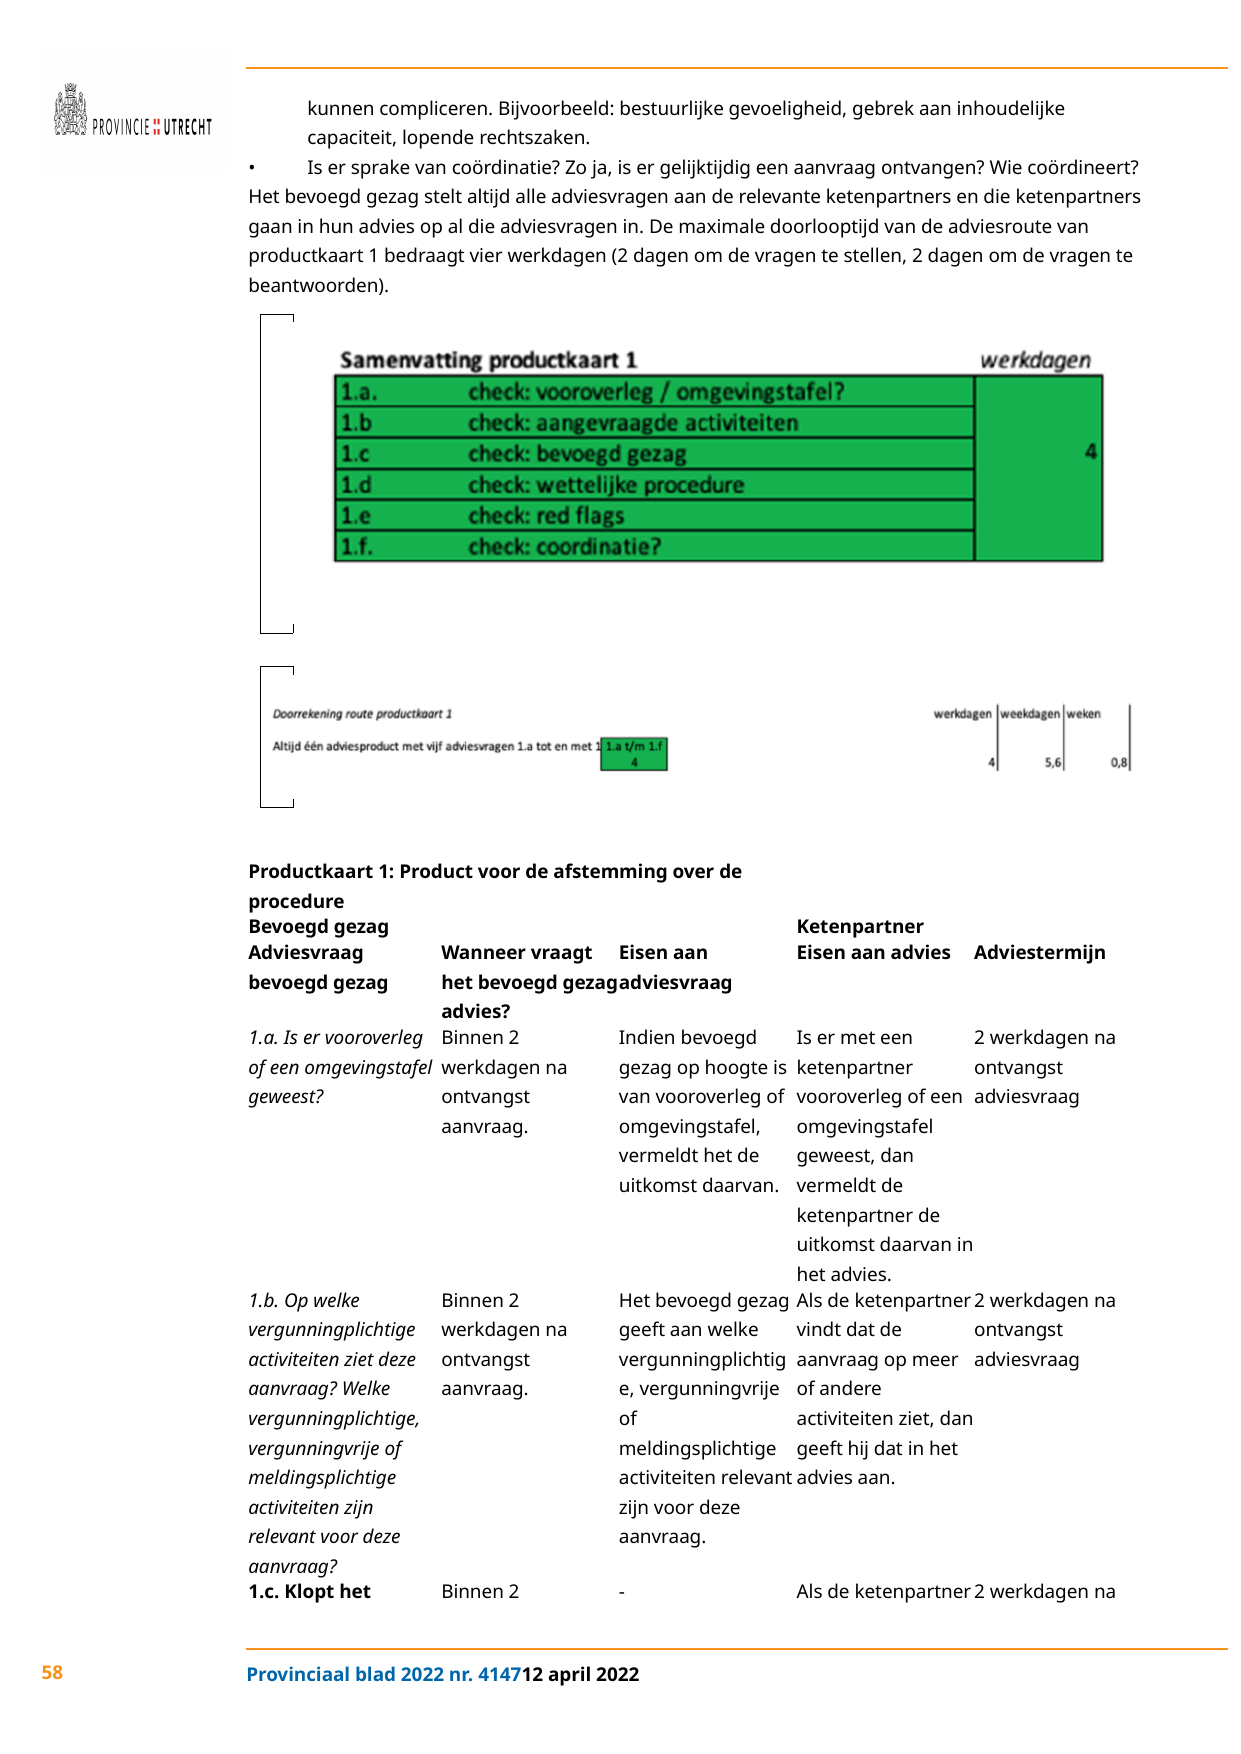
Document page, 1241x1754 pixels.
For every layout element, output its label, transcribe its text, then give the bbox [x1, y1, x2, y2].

table_cell Eisen aan adviesvraag [619, 940, 796, 1024]
table_cell 2 werkdagen na ontvangst adviesvraag [974, 1024, 1152, 1287]
list kunnen compliceren. Bijvoorbeeld: bestuurlijke gevoeligheid, gebrek aan inhoudelijke capaciteit, lopende rechtszaken. [248, 95, 1152, 150]
text Het bevoegd gezag stelt altijd alle adviesvragen aan de relevante ketenpartners en die ketenpartners gaan in hun advies op al die adviesvragen in. De maximale doorlooptijd van de adviesroute van productkaart 1 bedraagt vier werkdagen (2 dagen om de vragen te stellen, 2 dagen om de vragen te beantwoorden). [248, 183, 1152, 298]
table_cell Adviestermijn [974, 940, 1152, 1024]
table_header [796, 859, 1152, 914]
list Is er sprake van coördinatie? Zo ja, is er gelijktijdig een aanvraag ontvangen? Wie coördineert? [248, 154, 1152, 180]
table_cell - [619, 1579, 796, 1604]
picture [41, 47, 231, 172]
picture [268, 675, 1155, 799]
table_cell Is er met een ketenpartner vooroverleg of een omgevingstafel geweest, dan vermeldt de ketenpartner de uitkomst daarvan in het advies. [796, 1024, 974, 1287]
table_cell Eisen aan advies [796, 940, 974, 1024]
table_cell 2 werkdagen na [974, 1579, 1152, 1604]
table_cell 1.a. Is er vooroverleg of een omgevingstafel geweest? [248, 1024, 441, 1287]
table_header Productkaart 1: Product voor de afstemming over de procedure [248, 859, 796, 914]
table_cell Adviesvraag bevoegd gezag [248, 940, 441, 1024]
table_cell Het bevoegd gezag geeft aan welke vergunningplichtige, vergunningvrije of meldingsplichtige activiteiten relevant zijn voor deze aanvraag. [619, 1287, 796, 1579]
table_cell Indien bevoegd gezag op hoogte is van vooroverleg of omgevingstafel, vermeldt het de uitkomst daarvan. [619, 1024, 796, 1287]
table_cell Binnen 2 werkdagen na ontvangst aanvraag. [441, 1287, 619, 1579]
table_cell Binnen 2 werkdagen na ontvangst aanvraag. [441, 1024, 619, 1287]
table_cell Als de ketenpartner vindt dat de aanvraag op meer of andere activiteiten ziet, dan geeft hij dat in het advies aan. [796, 1287, 974, 1579]
table_cell Ketenpartner [796, 914, 1152, 939]
table_cell Bevoegd gezag [248, 914, 796, 939]
table_cell 2 werkdagen na ontvangst adviesvraag [974, 1287, 1152, 1579]
table_cell Binnen 2 [441, 1579, 619, 1604]
picture [268, 322, 1155, 624]
table_cell Als de ketenpartner [796, 1579, 974, 1604]
table_cell 1.c. Klopt het [248, 1579, 441, 1604]
table_cell 1.b. Op welke vergunningplichtige activiteiten ziet deze aanvraag? Welke vergunningplichtige, vergunningvrije of meldingsplichtige activiteiten zijn relevant voor deze aanvraag? [248, 1287, 441, 1579]
table_cell Wanneer vraagt het bevoegd gezag advies? [441, 940, 619, 1024]
